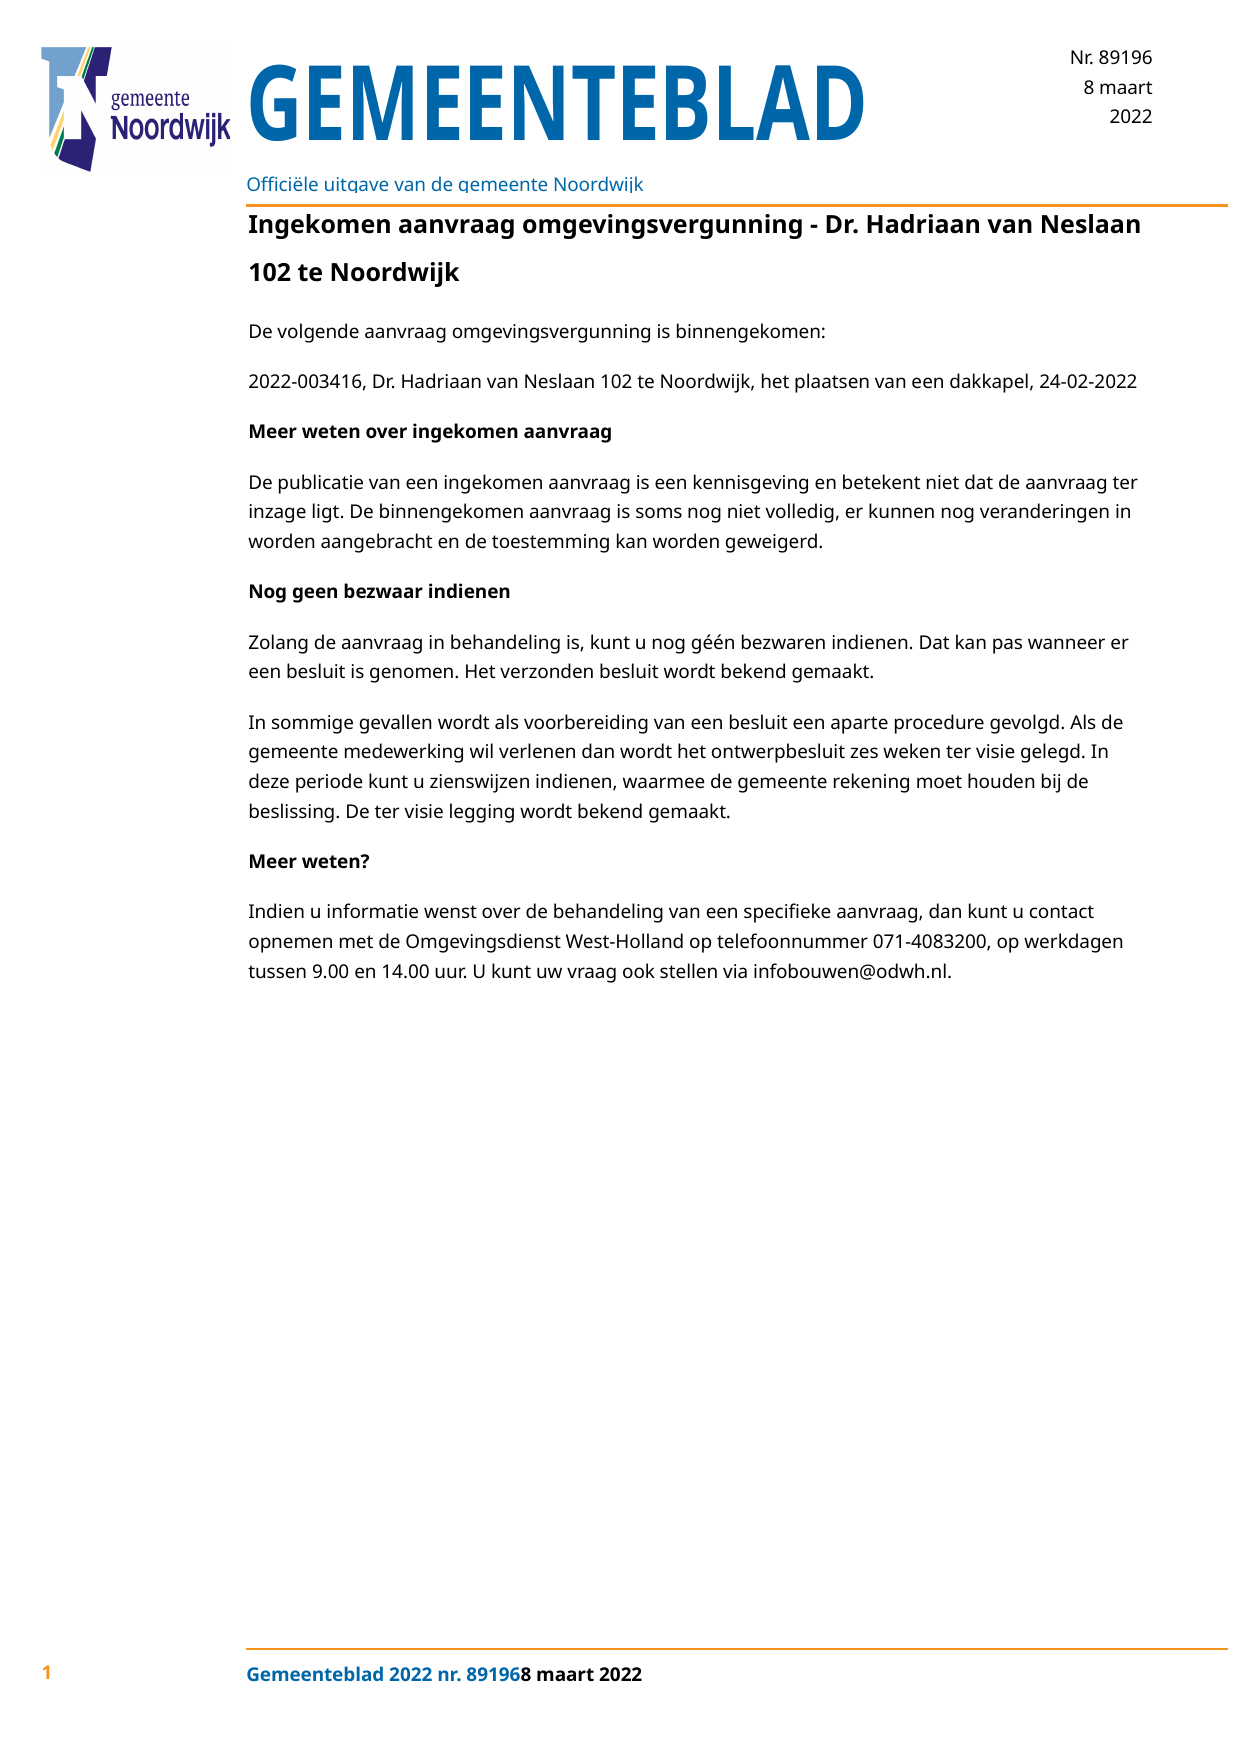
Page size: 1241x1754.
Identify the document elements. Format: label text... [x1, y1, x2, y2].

text Zolang de aanvraag in behandeling is, kunt u nog géén bezwaren indienen. Dat kan pas wanneer er een besluit is genomen. Het verzonden besluit wordt bekend gemaakt. [248, 629, 1152, 684]
text Ingekomen aanvraag omgevingsvergunning - Dr. Hadriaan van Neslaan 102 te Noordwijk [248, 207, 1152, 288]
text Nog geen bezwaar indienen [248, 579, 1152, 604]
text De publicatie van een ingekomen aanvraag is een kennisgeving en betekent niet dat de aanvraag ter inzage ligt. De binnengekomen aanvraag is soms nog niet volledig, er kunnen nog veranderingen in worden aangebracht en de toestemming kan worden geweigerd. [248, 469, 1152, 554]
picture [41, 47, 231, 172]
text Meer weten? [248, 848, 1152, 874]
text Meer weten over ingekomen aanvraag [248, 419, 1152, 444]
text 2022-003416, Dr. Hadriaan van Neslaan 102 te Noordwijk, het plaatsen van een dakkapel, 24-02-2022 [248, 368, 1152, 394]
text De volgende aanvraag omgevingsvergunning is binnengekomen: [248, 318, 1152, 344]
text Indien u informatie wenst over de behandeling van een specifieke aanvraag, dan kunt u contact opnemen met de Omgevingsdienst West-Holland op telefoonnummer 071-4083200, op werkdagen tussen 9.00 en 14.00 uur. U kunt uw vraag ook stellen via infobouwen@odwh.nl. [248, 899, 1152, 984]
text In sommige gevallen wordt als voorbereiding van een besluit een aparte procedure gevolgd. Als de gemeente medewerking wil verlenen dan wordt het ontwerpbesluit zes weken ter visie gelegd. In deze periode kunt u zienswijzen indienen, waarmee de gemeente rekening moet houden bij de beslissing. De ter visie legging wordt bekend gemaakt. [248, 709, 1152, 824]
